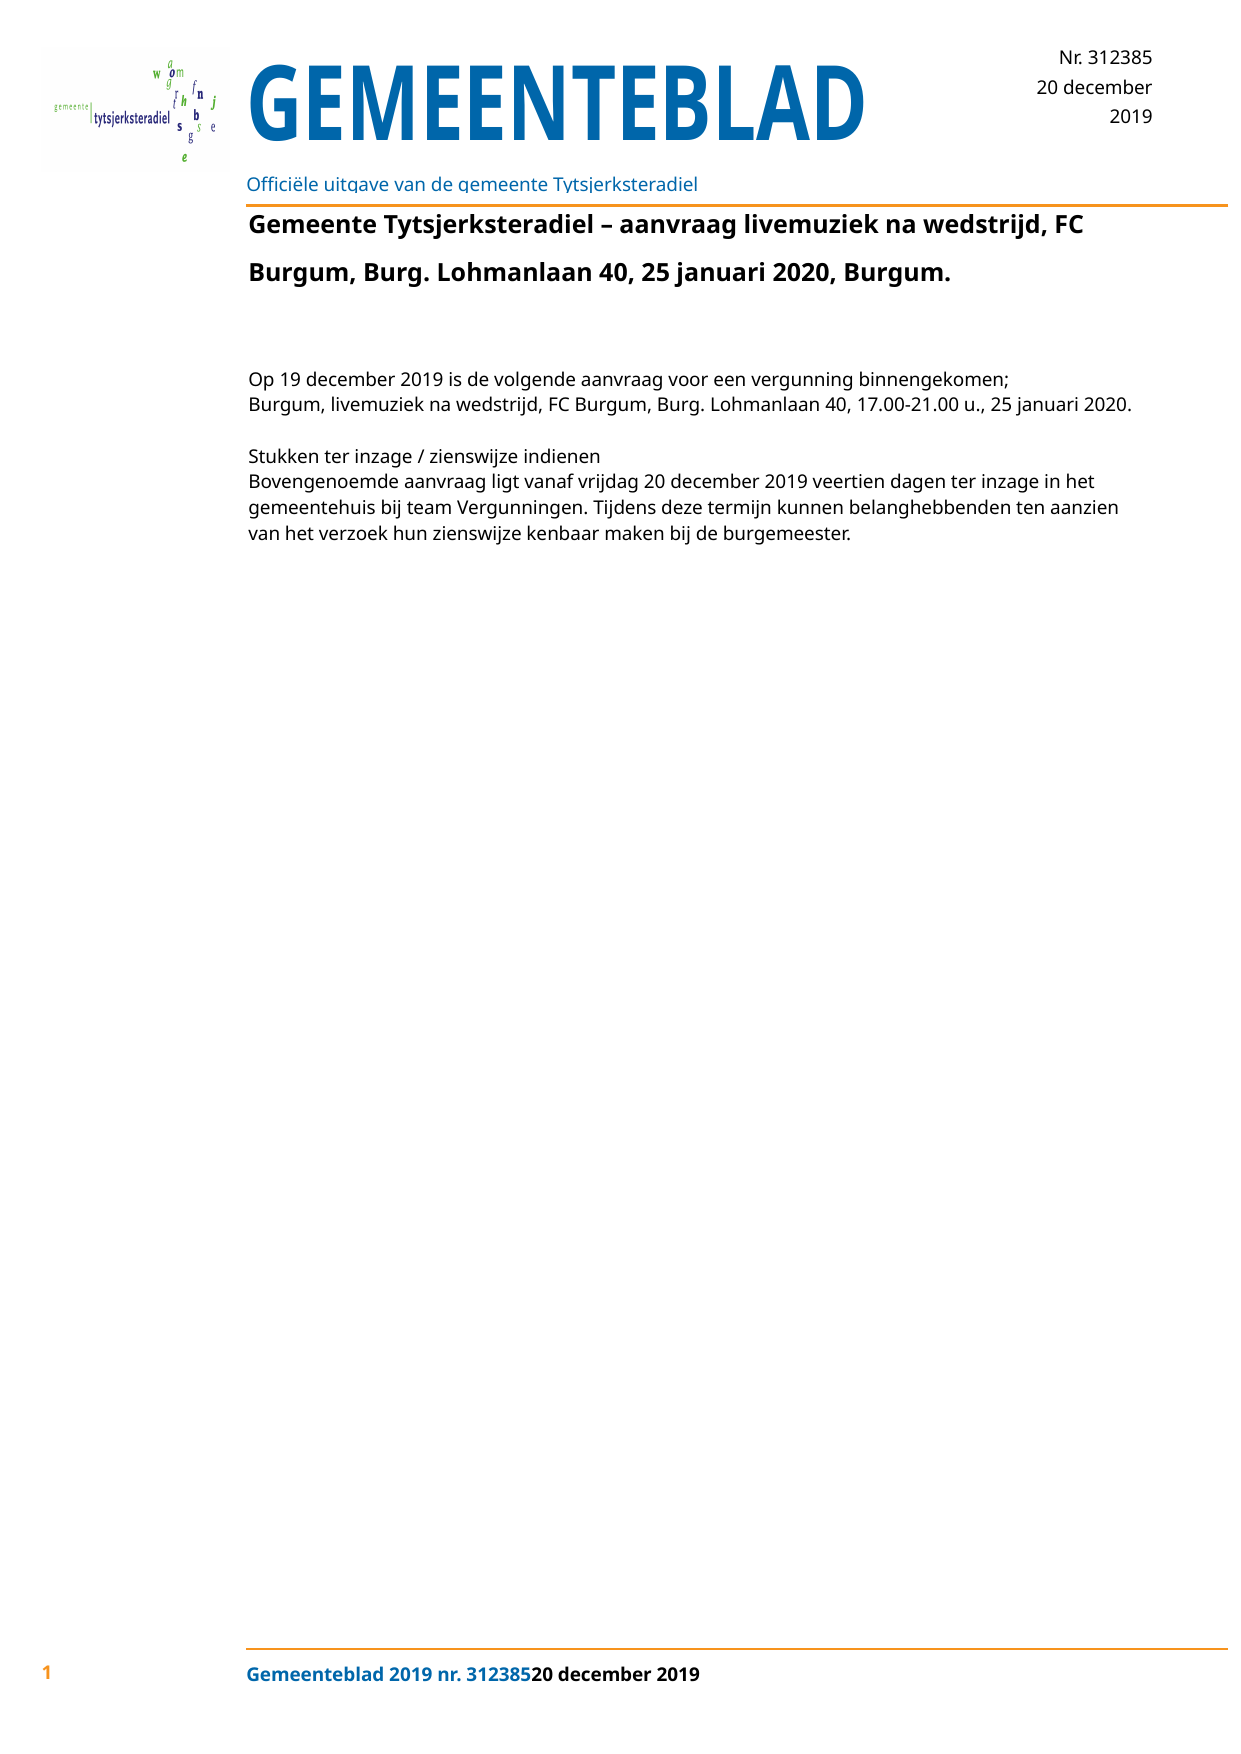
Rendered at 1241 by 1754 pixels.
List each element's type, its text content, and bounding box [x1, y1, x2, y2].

picture [41, 47, 231, 172]
text Op 19 december 2019 is de volgende aanvraag voor een vergunning binnengekomen; [248, 366, 1152, 391]
text Burgum, livemuziek na wedstrijd, FC Burgum, Burg. Lohmanlaan 40, 17.00-21.00 u., 25 januari 2020. [248, 391, 1152, 417]
text Bovengenoemde aanvraag ligt vanaf vrijdag 20 december 2019 veertien dagen ter inzage in het gemeentehuis bij team Vergunningen. Tijdens deze termijn kunnen belanghebbenden ten aanzien van het verzoek hun zienswijze kenbaar maken bij de burgemeester. [248, 469, 1152, 546]
text Stukken ter inzage / zienswijze indienen [248, 443, 1152, 469]
text Gemeente Tytsjerksteradiel – aanvraag livemuziek na wedstrijd, FC Burgum, Burg. Lohmanlaan 40, 25 januari 2020, Burgum. [248, 207, 1152, 288]
